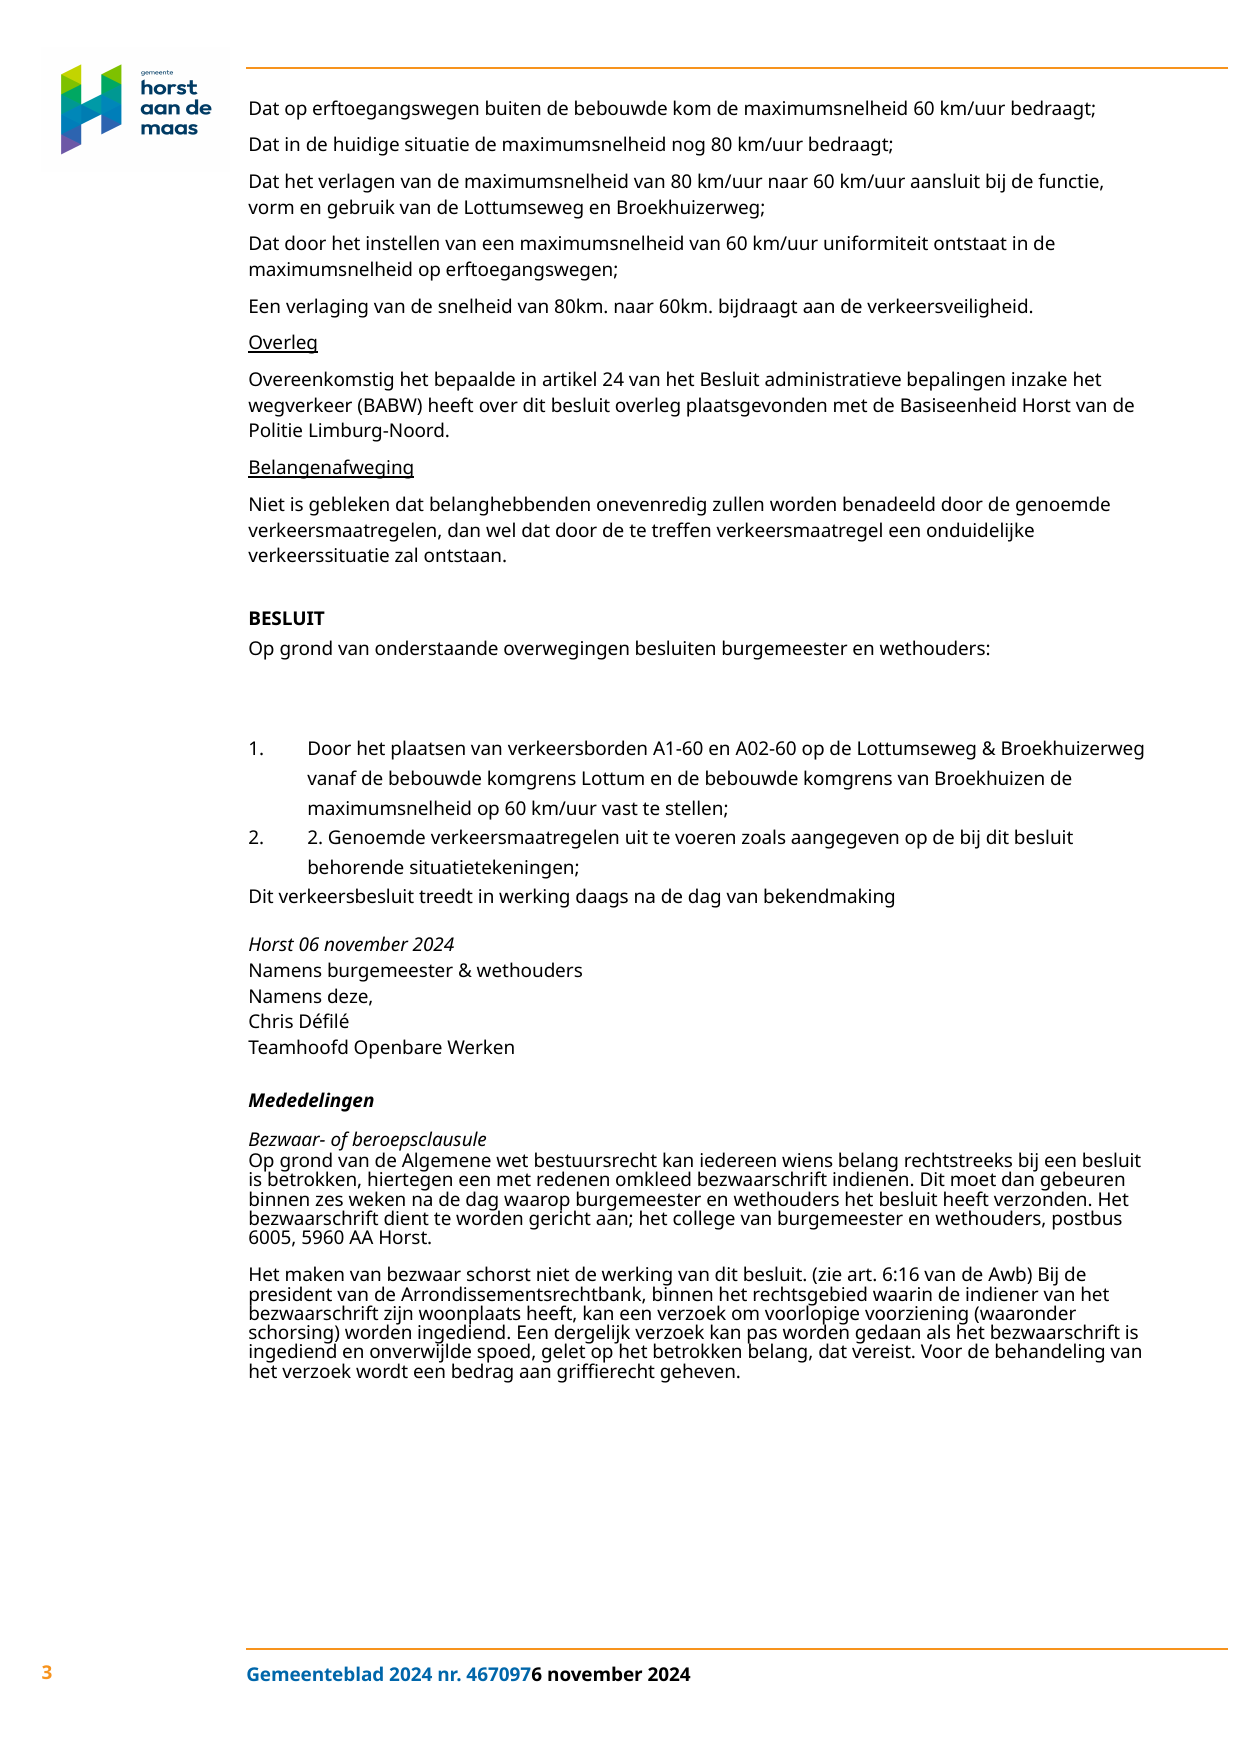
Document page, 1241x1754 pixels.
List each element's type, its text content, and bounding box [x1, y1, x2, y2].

text Dat in de huidige situatie de maximumsnelheid nog 80 km/uur bedraagt; [248, 131, 1152, 157]
list Door het plaatsen van verkeersborden A1-60 en A02-60 op de Lottumseweg & Broekhuizerweg vanaf de bebouwde komgrens Lottum en de bebouwde komgrens van Broekhuizen de maximumsnelheid op 60 km/uur vast te stellen; [248, 736, 1152, 821]
text Een verlaging van de snelheid van 80km. naar 60km. bijdraagt aan de verkeersveiligheid. [248, 293, 1152, 319]
text Bezwaar- of beroepsclausule [248, 1126, 1152, 1152]
text Dat door het instellen van een maximumsnelheid van 60 km/uur uniformiteit ontstaat in de maximumsnelheid op erftoegangswegen; [248, 231, 1152, 282]
text Horst 06 november 2024 [248, 931, 1152, 957]
text BESLUIT [248, 605, 1152, 631]
text Niet is gebleken dat belanghebbenden onevenredig zullen worden benadeeld door de genoemde verkeersmaatregelen, dan wel dat door de te treffen verkeersmaatregel een onduidelijke verkeerssituatie zal ontstaan. [248, 491, 1152, 568]
text Overleg [248, 329, 1152, 355]
text Namens burgemeester & wethouders [248, 957, 1152, 983]
picture [41, 47, 231, 172]
text Het maken van bezwaar schorst niet de werking van dit besluit. (zie art. 6:16 van de Awb) Bij de president van de Arrondissementsrechtbank, binnen het rechtsgebied waarin de indiener van het bezwaarschrift zijn woonplaats heeft, kan een verzoek om voorlopige voorziening (waaronder schorsing) worden ingediend. Een dergelijk verzoek kan pas worden gedaan als het bezwaarschrift is ingediend en onverwijlde spoed, gelet op het betrokken belang, dat vereist. Voor de behandeling van het verzoek wordt een bedrag aan griffierecht geheven. [248, 1266, 1152, 1382]
text Op grond van de Algemene wet bestuursrecht kan iedereen wiens belang rechtstreeks bij een besluit is betrokken, hiertegen een met redenen omkleed bezwaarschrift indienen. Dit moet dan gebeuren binnen zes weken na de dag waarop burgemeester en wethouders het besluit heeft verzonden. Het bezwaarschrift dient te worden gericht aan; het college van burgemeester en wethouders, postbus 6005, 5960 AA Horst. [248, 1152, 1152, 1248]
text Belangenafweging [248, 454, 1152, 480]
text Dit verkeersbesluit treedt in werking daags na de dag van bekendmaking [248, 883, 1152, 909]
text Dat op erftoegangswegen buiten de bebouwde kom de maximumsnelheid 60 km/uur bedraagt; [248, 95, 1152, 121]
text Namens deze, [248, 983, 1152, 1008]
text Chris Défilé [248, 1008, 1152, 1034]
text Overeenkomstig het bepaalde in artikel 24 van het Besluit administratieve bepalingen inzake het wegverkeer (BABW) heeft over dit besluit overleg plaatsgevonden met de Basiseenheid Horst van de Politie Limburg-Noord. [248, 366, 1152, 443]
text Op grond van onderstaande overwegingen besluiten burgemeester en wethouders: [248, 635, 1152, 661]
list 2. Genoemde verkeersmaatregelen uit te voeren zoals aangegeven op de bij dit besluit behorende situatietekeningen; [248, 824, 1152, 880]
text Dat het verlagen van de maximumsnelheid van 80 km/uur naar 60 km/uur aansluit bij de functie, vorm en gebruik van de Lottumseweg en Broekhuizerweg; [248, 168, 1152, 219]
text Teamhoofd Openbare Werken [248, 1034, 1152, 1060]
text Mededelingen [248, 1087, 1152, 1113]
